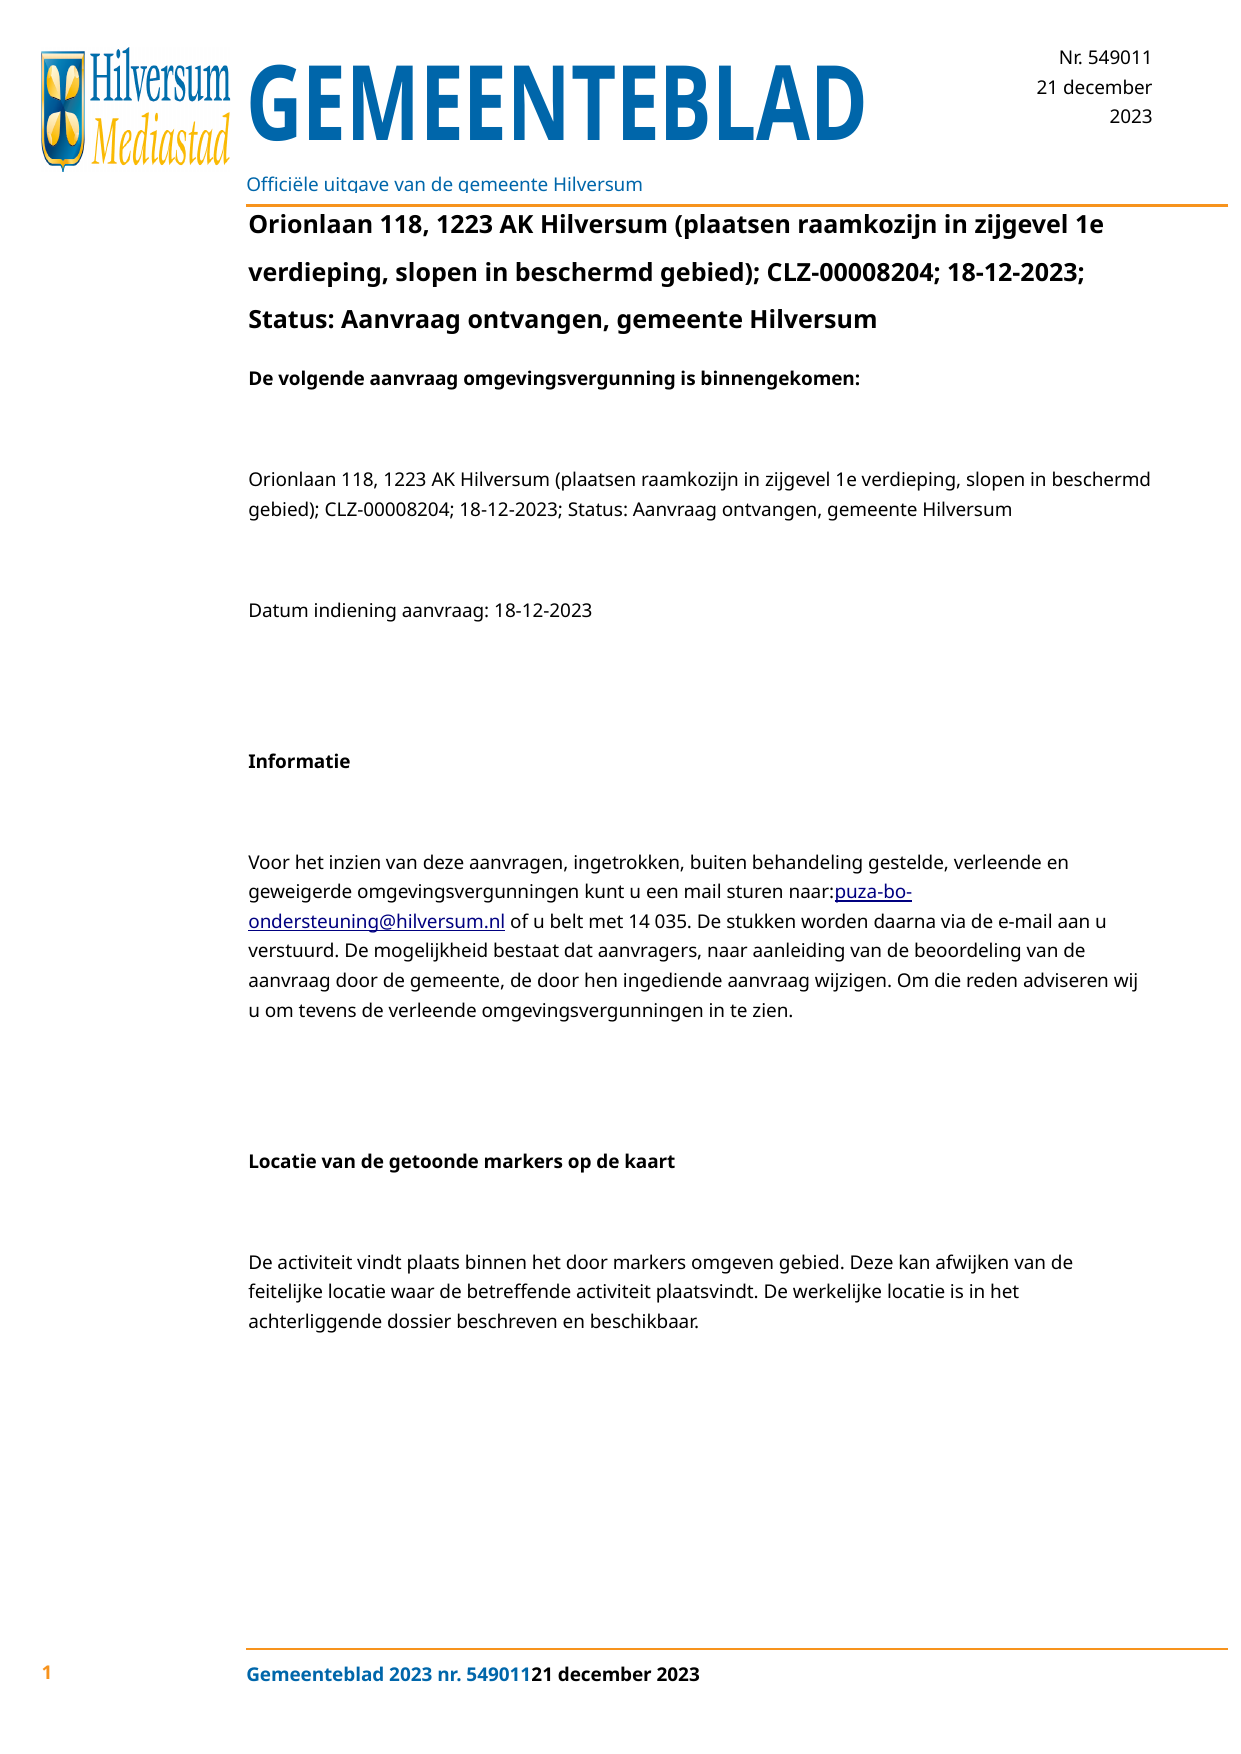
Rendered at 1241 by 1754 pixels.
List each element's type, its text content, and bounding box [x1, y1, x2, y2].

text Orionlaan 118, 1223 AK Hilversum (plaatsen raamkozijn in zijgevel 1e verdieping, slopen in beschermd gebied); CLZ-00008204; 18-12-2023; Status: Aanvraag ontvangen, gemeente Hilversum [248, 207, 1152, 336]
text Voor het inzien van deze aanvragen, ingetrokken, buiten behandeling gestelde, verleende en geweigerde omgevingsvergunningen kunt u een mail sturen naar:puza-bo-ondersteuning@hilversum.nl of u belt met 14 035. De stukken worden daarna via de e-mail aan u verstuurd. De mogelijkheid bestaat dat aanvragers, naar aanleiding van de beoordeling van de aanvraag door de gemeente, de door hen ingediende aanvraag wijzigen. Om die reden adviseren wij u om tevens de verleende omgevingsvergunningen in te zien. [248, 849, 1152, 1022]
text Datum indiening aanvraag: 18-12-2023 [248, 597, 1152, 622]
picture [41, 47, 231, 172]
text De activiteit vindt plaats binnen het door markers omgeven gebied. Deze kan afwijken van de feitelijke locatie waar de betreffende activiteit plaatsvindt. De werkelijke locatie is in het achterliggende dossier beschreven en beschikbaar. [248, 1249, 1152, 1334]
text Locatie van de getoonde markers op de kaart [248, 1148, 1152, 1174]
text De volgende aanvraag omgevingsvergunning is binnengekomen: [248, 366, 1152, 391]
text Informatie [248, 748, 1152, 774]
text Orionlaan 118, 1223 AK Hilversum (plaatsen raamkozijn in zijgevel 1e verdieping, slopen in beschermd gebied); CLZ-00008204; 18-12-2023; Status: Aanvraag ontvangen, gemeente Hilversum [248, 466, 1152, 522]
